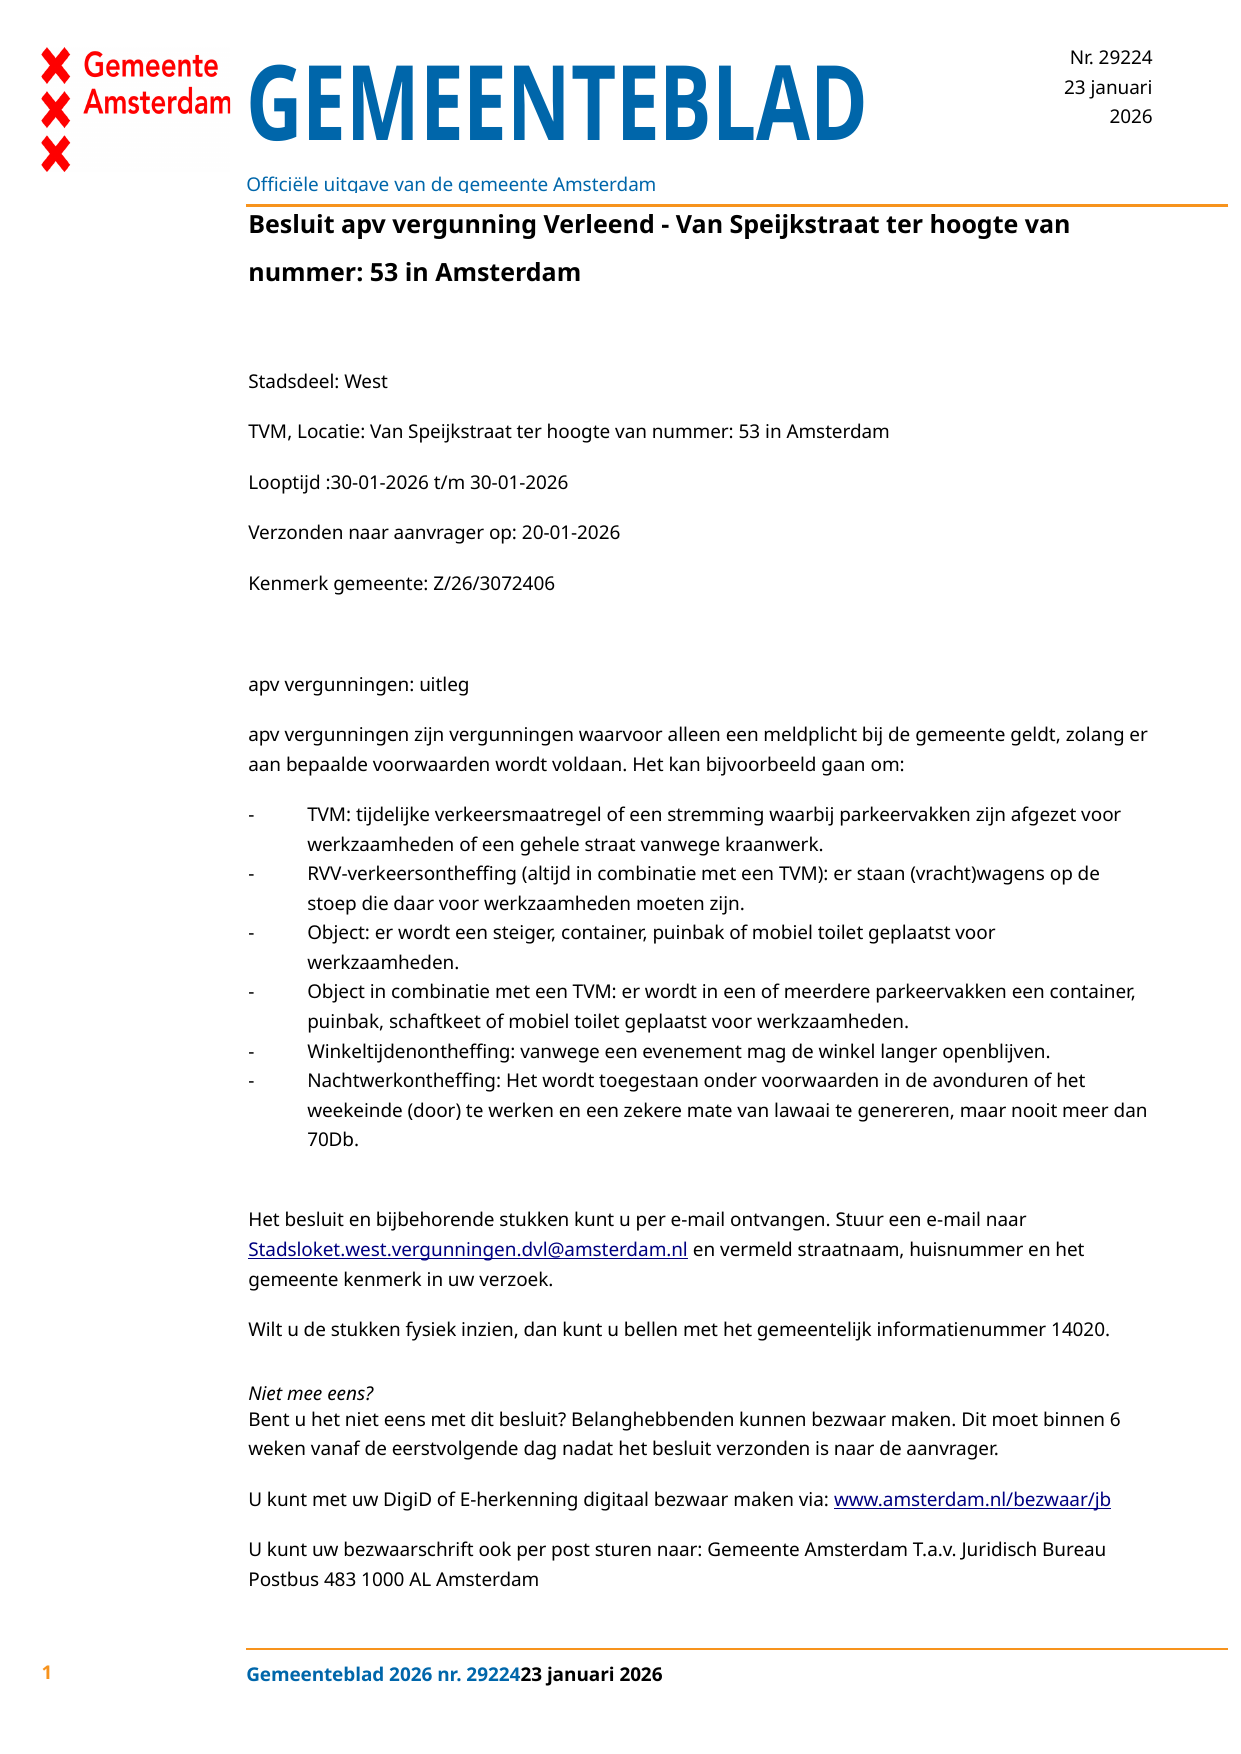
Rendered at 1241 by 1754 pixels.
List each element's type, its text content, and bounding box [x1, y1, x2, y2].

picture [41, 47, 231, 172]
text TVM, Locatie: Van Speijkstraat ter hoogte van nummer: 53 in Amsterdam [248, 419, 1152, 444]
text U kunt met uw DigiD of E-herkenning digitaal bezwaar maken via: www.amsterdam.nl/bezwaar/jb [248, 1486, 1152, 1512]
text Besluit apv vergunning Verleend - Van Speijkstraat ter hoogte van nummer: 53 in Amsterdam [248, 207, 1152, 288]
text Kenmerk gemeente: Z/26/3072406 [248, 570, 1152, 596]
text Looptijd :30-01-2026 t/m 30-01-2026 [248, 469, 1152, 495]
list Object: er wordt een steiger, container, puinbak of mobiel toilet geplaatst voor werkzaamheden. [248, 919, 1152, 975]
list RVV-verkeersontheffing (altijd in combinatie met een TVM): er staan (vracht)wagens op de stoep die daar voor werkzaamheden moeten zijn. [248, 860, 1152, 916]
list TVM: tijdelijke verkeersmaatregel of een stremming waarbij parkeervakken zijn afgezet voor werkzaamheden of een gehele straat vanwege kraanwerk. [248, 801, 1152, 857]
text apv vergunningen: uitleg [248, 671, 1152, 697]
text Bent u het niet eens met dit besluit? Belanghebbenden kunnen bezwaar maken. Dit moet binnen 6 weken vanaf de eerstvolgende dag nadat het besluit verzonden is naar de aanvrager. [248, 1406, 1152, 1461]
list Nachtwerkontheffing: Het wordt toegestaan onder voorwaarden in de avonduren of het weekeinde (door) te werken en een zekere mate van lawaai te genereren, maar nooit meer dan 70Db. [248, 1067, 1152, 1152]
text apv vergunningen zijn vergunningen waarvoor alleen een meldplicht bij de gemeente geldt, zolang er aan bepaalde voorwaarden wordt voldaan. Het kan bijvoorbeeld gaan om: [248, 721, 1152, 777]
text Het besluit en bijbehorende stukken kunt u per e-mail ontvangen. Stuur een e-mail naar Stadsloket.west.vergunningen.dvl@amsterdam.nl en vermeld straatnaam, huisnummer en het gemeente kenmerk in uw verzoek. [248, 1207, 1152, 1292]
text Wilt u de stukken fysiek inzien, dan kunt u bellen met het gemeentelijk informatienummer 14020. [248, 1316, 1152, 1342]
text Stadsdeel: West [248, 368, 1152, 394]
list Winkeltijdenontheffing: vanwege een evenement mag de winkel langer openblijven. [248, 1038, 1152, 1064]
text U kunt uw bezwaarschrift ook per post sturen naar: Gemeente Amsterdam T.a.v. Juridisch Bureau Postbus 483 1000 AL Amsterdam [248, 1536, 1152, 1592]
list Object in combinatie met een TVM: er wordt in een of meerdere parkeervakken een container, puinbak, schaftkeet of mobiel toilet geplaatst voor werkzaamheden. [248, 979, 1152, 1034]
text Niet mee eens? [248, 1380, 1152, 1406]
text Verzonden naar aanvrager op: 20-01-2026 [248, 519, 1152, 545]
